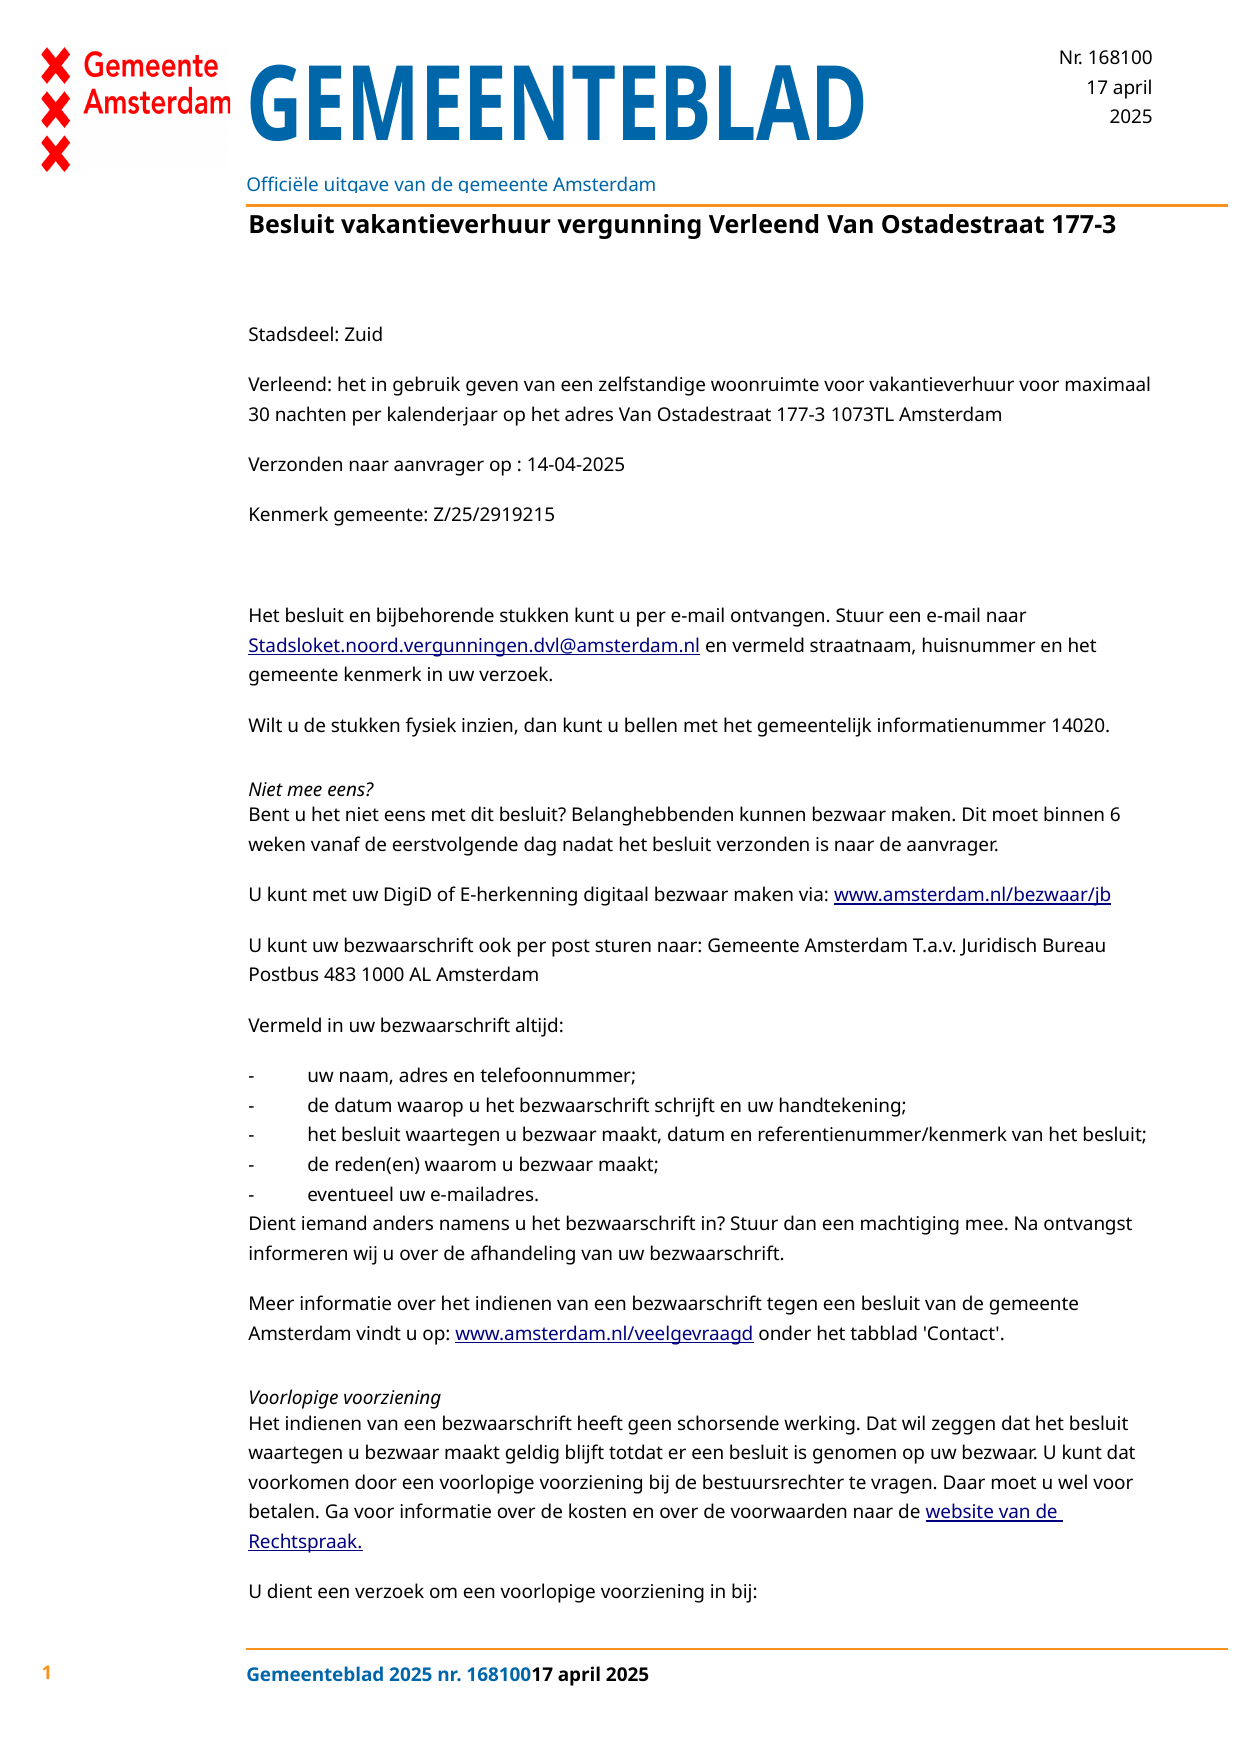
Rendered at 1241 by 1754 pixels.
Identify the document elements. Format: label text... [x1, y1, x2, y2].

text Niet mee eens? [248, 776, 1152, 802]
list de reden(en) waarom u bezwaar maakt; [248, 1151, 1152, 1177]
text Vermeld in uw bezwaarschrift altijd: [248, 1012, 1152, 1038]
text Meer informatie over het indienen van een bezwaarschrift tegen een besluit van de gemeente Amsterdam vindt u op: www.amsterdam.nl/veelgevraagd onder het tabblad 'Contact'. [248, 1290, 1152, 1346]
text Kenmerk gemeente: Z/25/2919215 [248, 502, 1152, 527]
text U kunt met uw DigiD of E-herkenning digitaal bezwaar maken via: www.amsterdam.nl/bezwaar/jb [248, 882, 1152, 907]
text Het besluit en bijbehorende stukken kunt u per e-mail ontvangen. Stuur een e-mail naar Stadsloket.noord.vergunningen.dvl@amsterdam.nl en vermeld straatnaam, huisnummer en het gemeente kenmerk in uw verzoek. [248, 602, 1152, 687]
text Voorlopige voorziening [248, 1384, 1152, 1410]
text U kunt uw bezwaarschrift ook per post sturen naar: Gemeente Amsterdam T.a.v. Juridisch Bureau Postbus 483 1000 AL Amsterdam [248, 932, 1152, 987]
list de datum waarop u het bezwaarschrift schrijft en uw handtekening; [248, 1092, 1152, 1118]
text Verleend: het in gebruik geven van een zelfstandige woonruimte voor vakantieverhuur voor maximaal 30 nachten per kalenderjaar op het adres Van Ostadestraat 177-3 1073TL Amsterdam [248, 371, 1152, 426]
text U dient een verzoek om een voorlopige voorziening in bij: [248, 1578, 1152, 1604]
list uw naam, adres en telefoonnummer; [248, 1062, 1152, 1088]
text Het indienen van een bezwaarschrift heeft geen schorsende werking. Dat wil zeggen dat het besluit waartegen u bezwaar maakt geldig blijft totdat er een besluit is genomen op uw bezwaar. U kunt dat voorkomen door een voorlopige voorziening bij de bestuursrechter te vragen. Daar moet u wel voor betalen. Ga voor informatie over de kosten en over de voorwaarden naar de website van de Rechtspraak. [248, 1410, 1152, 1554]
text Wilt u de stukken fysiek inzien, dan kunt u bellen met het gemeentelijk informatienummer 14020. [248, 712, 1152, 738]
text Dient iemand anders namens u het bezwaarschrift in? Stuur dan een machtiging mee. Na ontvangst informeren wij u over de afhandeling van uw bezwaarschrift. [248, 1210, 1152, 1266]
text Besluit vakantieverhuur vergunning Verleend Van Ostadestraat 177-3 [248, 207, 1152, 241]
text Stadsdeel: Zuid [248, 321, 1152, 346]
list eventueel uw e-mailadres. [248, 1181, 1152, 1207]
picture [41, 47, 231, 172]
text Bent u het niet eens met dit besluit? Belanghebbenden kunnen bezwaar maken. Dit moet binnen 6 weken vanaf de eerstvolgende dag nadat het besluit verzonden is naar de aanvrager. [248, 802, 1152, 857]
text Verzonden naar aanvrager op : 14-04-2025 [248, 451, 1152, 477]
list het besluit waartegen u bezwaar maakt, datum en referentienummer/kenmerk van het besluit; [248, 1122, 1152, 1147]
